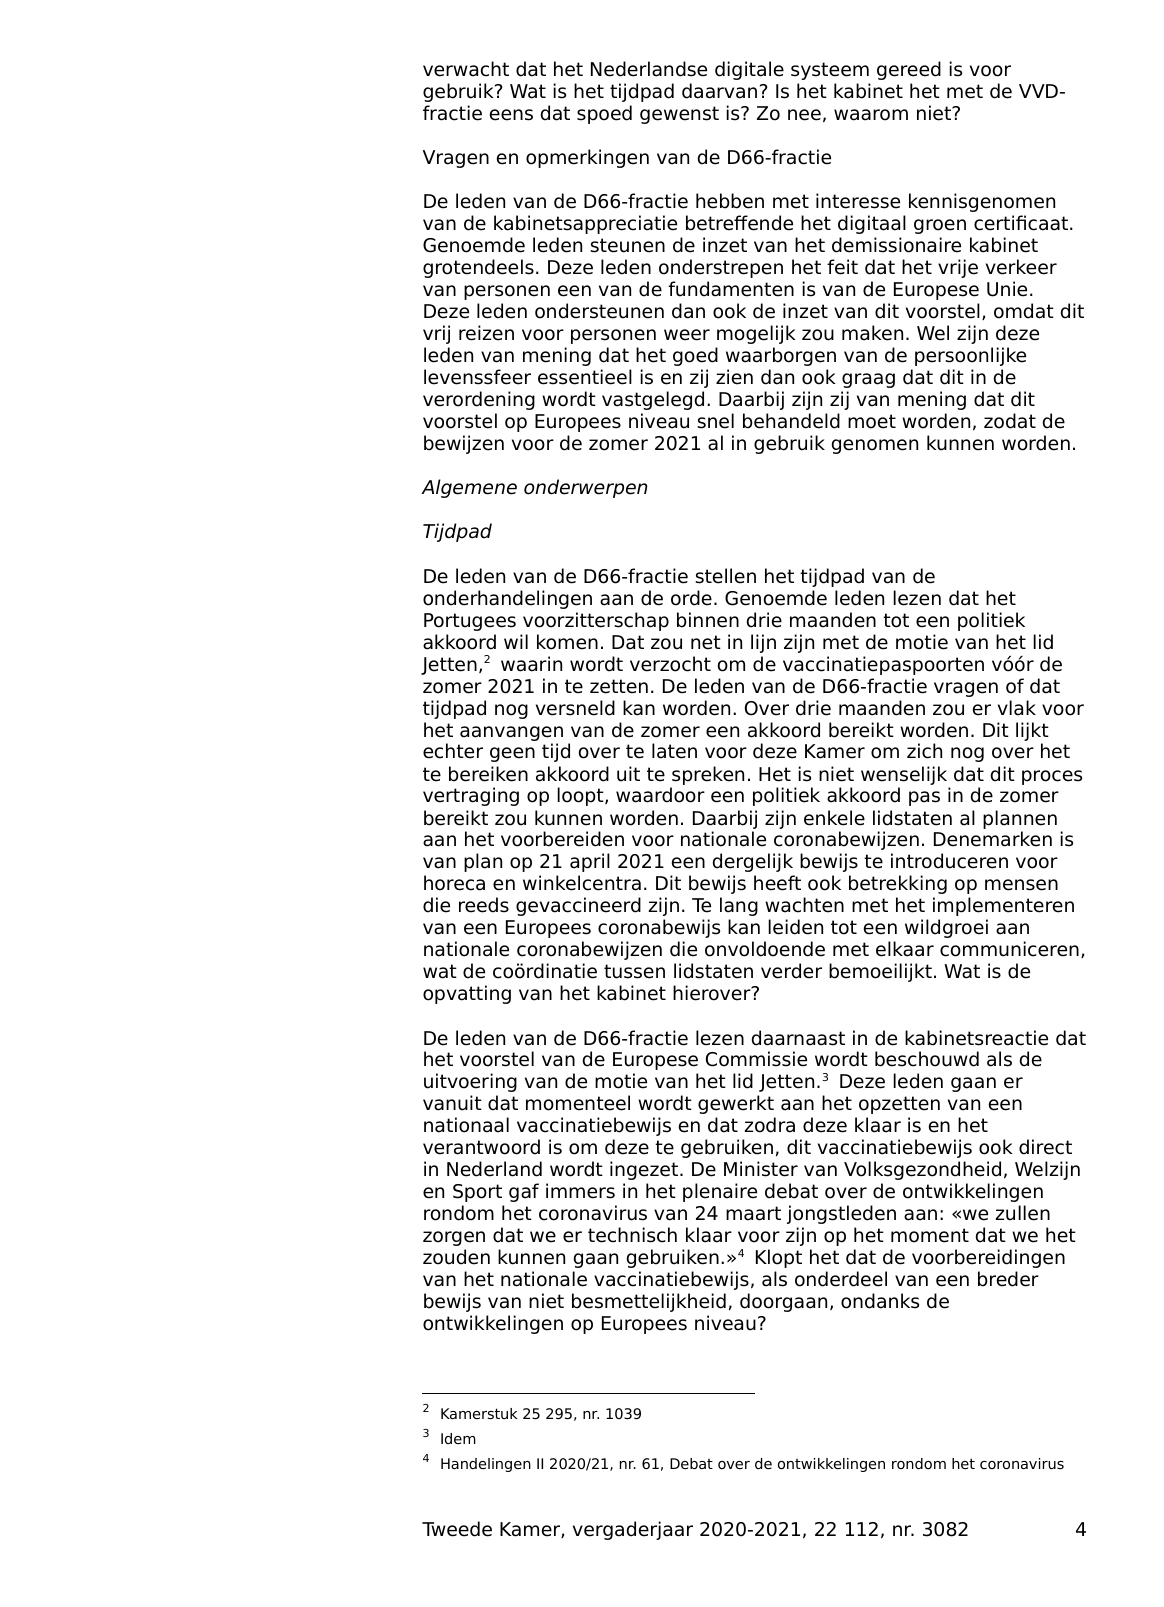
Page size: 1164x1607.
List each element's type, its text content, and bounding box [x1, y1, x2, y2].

text verwacht dat het Nederlandse digitale systeem gereed is voor gebruik? Wat is het tijdpad daarvan? Is het kabinet het met de VVD-fractie eens dat spoed gewenst is? Zo nee, waarom niet? [422, 59, 1087, 125]
text Idem [422, 1427, 1087, 1449]
subtitle Tijdpad [422, 521, 1087, 543]
text De leden van de D66-fractie lezen daarnaast in de kabinetsreactie dat het voorstel van de Europese Commissie wordt beschouwd als de uitvoering van de motie van het lid Jetten. Deze leden gaan er vanuit dat momenteel wordt gewerkt aan het opzetten van een nationaal vaccinatiebewijs en dat zodra deze klaar is en het verantwoord is om deze te gebruiken, dit vaccinatiebewijs ook direct in Nederland wordt ingezet. De Minister van Volksgezondheid, Welzijn en Sport gaf immers in het plenaire debat over de ontwikkelingen rondom het coronavirus van 24 maart jongstleden aan: «we zullen zorgen dat we er technisch klaar voor zijn op het moment dat we het zouden kunnen gaan gebruiken.» Klopt het dat de voorbereidingen van het nationale vaccinatiebewijs, als onderdeel van een breder bewijs van niet besmettelijkheid, doorgaan, ondanks de ontwikkelingen op Europees niveau? [422, 1027, 1087, 1335]
text Kamerstuk 25 295, nr. 1039 [422, 1402, 1087, 1424]
text Handelingen II 2020/21, nr. 61, Debat over de ontwikkelingen rondom het coronavirus [422, 1452, 1087, 1474]
text De leden van de D66-fractie hebben met interesse kennisgenomen van de kabinetsappreciatie betreffende het digitaal groen certificaat. Genoemde leden steunen de inzet van het demissionaire kabinet grotendeels. Deze leden onderstrepen het feit dat het vrije verkeer van personen een van de fundamenten is van de Europese Unie. Deze leden ondersteunen dan ook de inzet van dit voorstel, omdat dit vrij reizen voor personen weer mogelijk zou maken. Wel zijn deze leden van mening dat het goed waarborgen van de persoonlijke levenssfeer essentieel is en zij zien dan ook graag dat dit in de verordening wordt vastgelegd. Daarbij zijn zij van mening dat dit voorstel op Europees niveau snel behandeld moet worden, zodat de bewijzen voor de zomer 2021 al in gebruik genomen kunnen worden. [422, 191, 1087, 455]
text De leden van de D66-fractie stellen het tijdpad van de onderhandelingen aan de orde. Genoemde leden lezen dat het Portugees voorzitterschap binnen drie maanden tot een politiek akkoord wil komen. Dat zou net in lijn zijn met de motie van het lid Jetten, waarin wordt verzocht om de vaccinatiepaspoorten vóór de zomer 2021 in te zetten. De leden van de D66-fractie vragen of dat tijdpad nog versneld kan worden. Over drie maanden zou er vlak voor het aanvangen van de zomer een akkoord bereikt worden. Dit lijkt echter geen tijd over te laten voor deze Kamer om zich nog over het te bereiken akkoord uit te spreken. Het is niet wenselijk dat dit proces vertraging op loopt, waardoor een politiek akkoord pas in de zomer bereikt zou kunnen worden. Daarbij zijn enkele lidstaten al plannen aan het voorbereiden voor nationale coronabewijzen. Denemarken is van plan op 21 april 2021 een dergelijk bewijs te introduceren voor horeca en winkelcentra. Dit bewijs heeft ook betrekking op mensen die reeds gevaccineerd zijn. Te lang wachten met het implementeren van een Europees coronabewijs kan leiden tot een wildgroei aan nationale coronabewijzen die onvoldoende met elkaar communiceren, wat de coördinatie tussen lidstaten verder bemoeilijkt. Wat is de opvatting van het kabinet hierover? [422, 566, 1087, 1005]
subtitle Algemene onderwerpen [422, 477, 1087, 499]
subtitle Vragen en opmerkingen van de D66-fractie [422, 147, 1087, 169]
